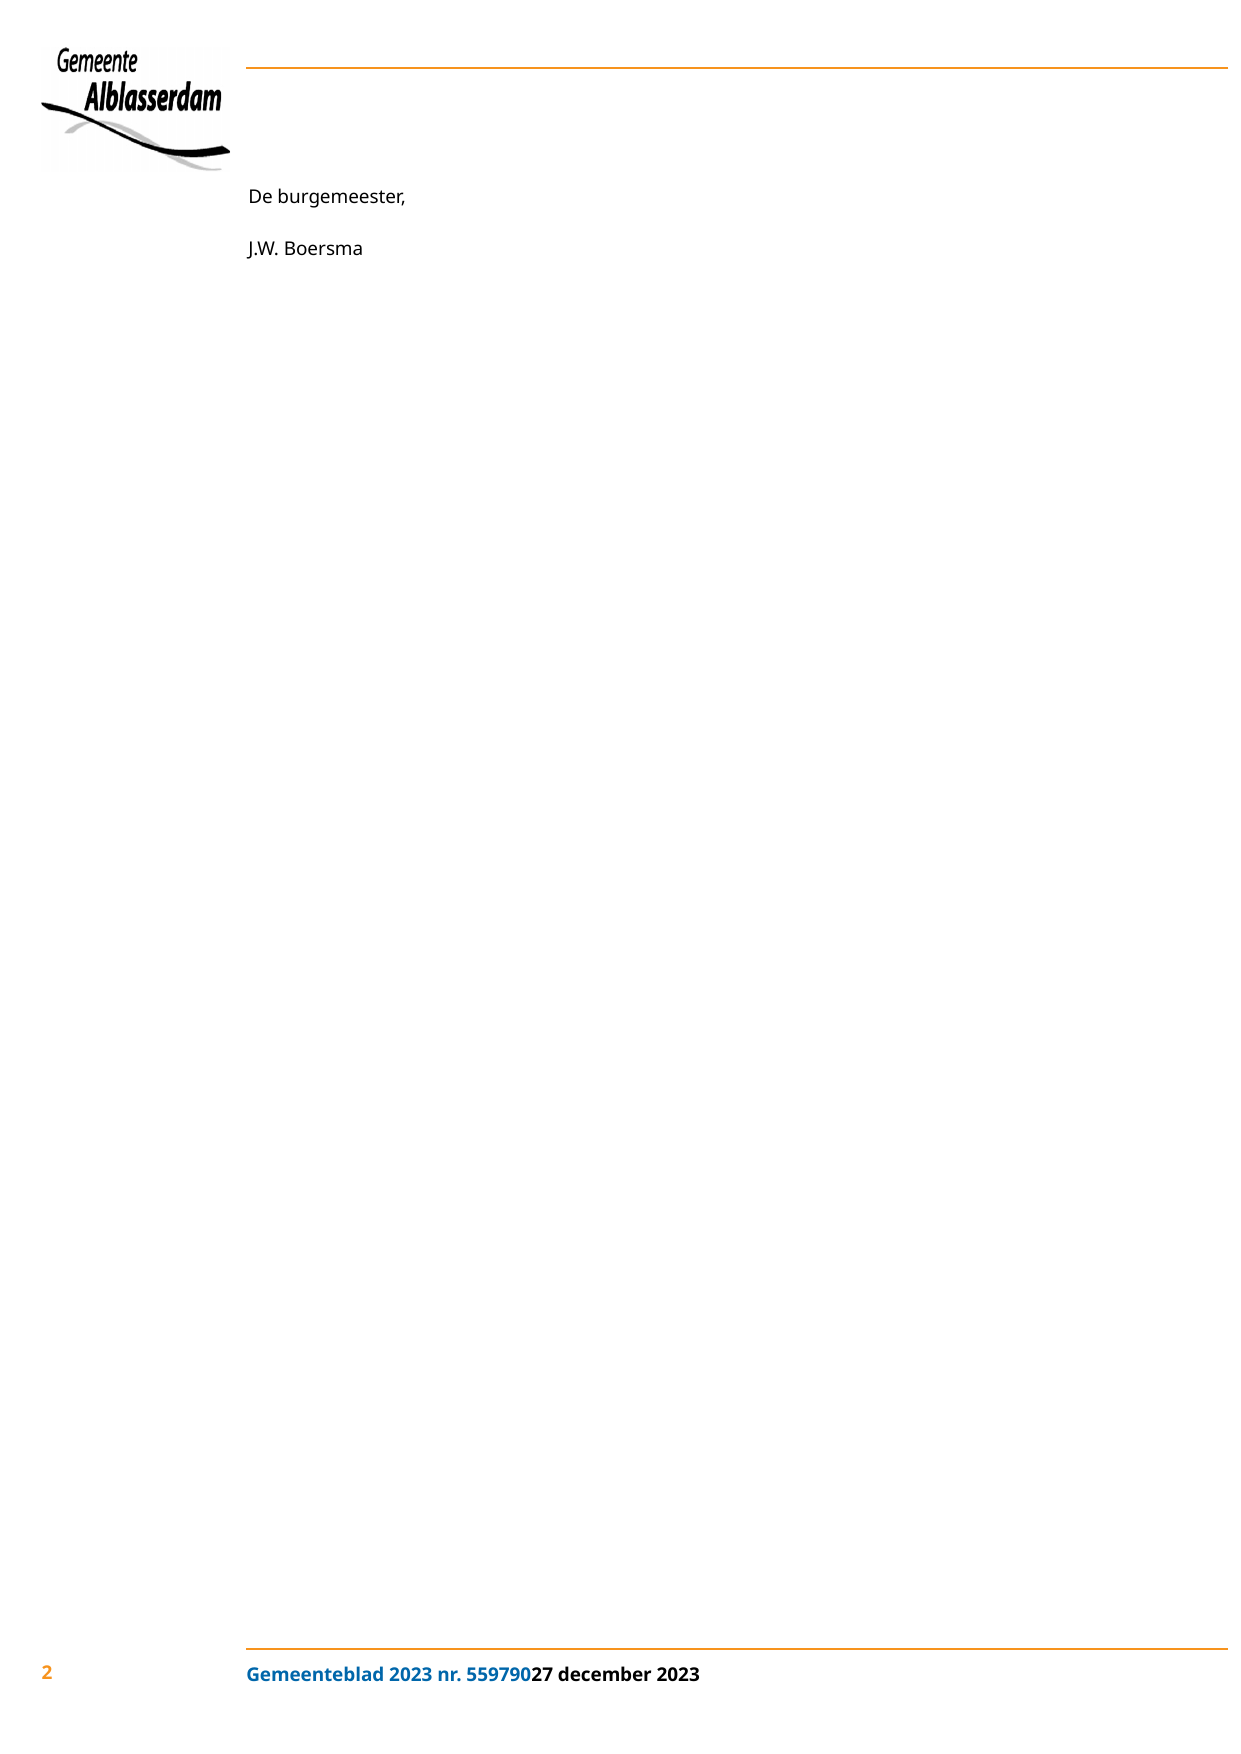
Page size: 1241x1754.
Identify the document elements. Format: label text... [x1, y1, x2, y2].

picture [41, 47, 231, 172]
text De burgemeester, [248, 183, 1152, 209]
text J.W. Boersma [248, 235, 1152, 261]
